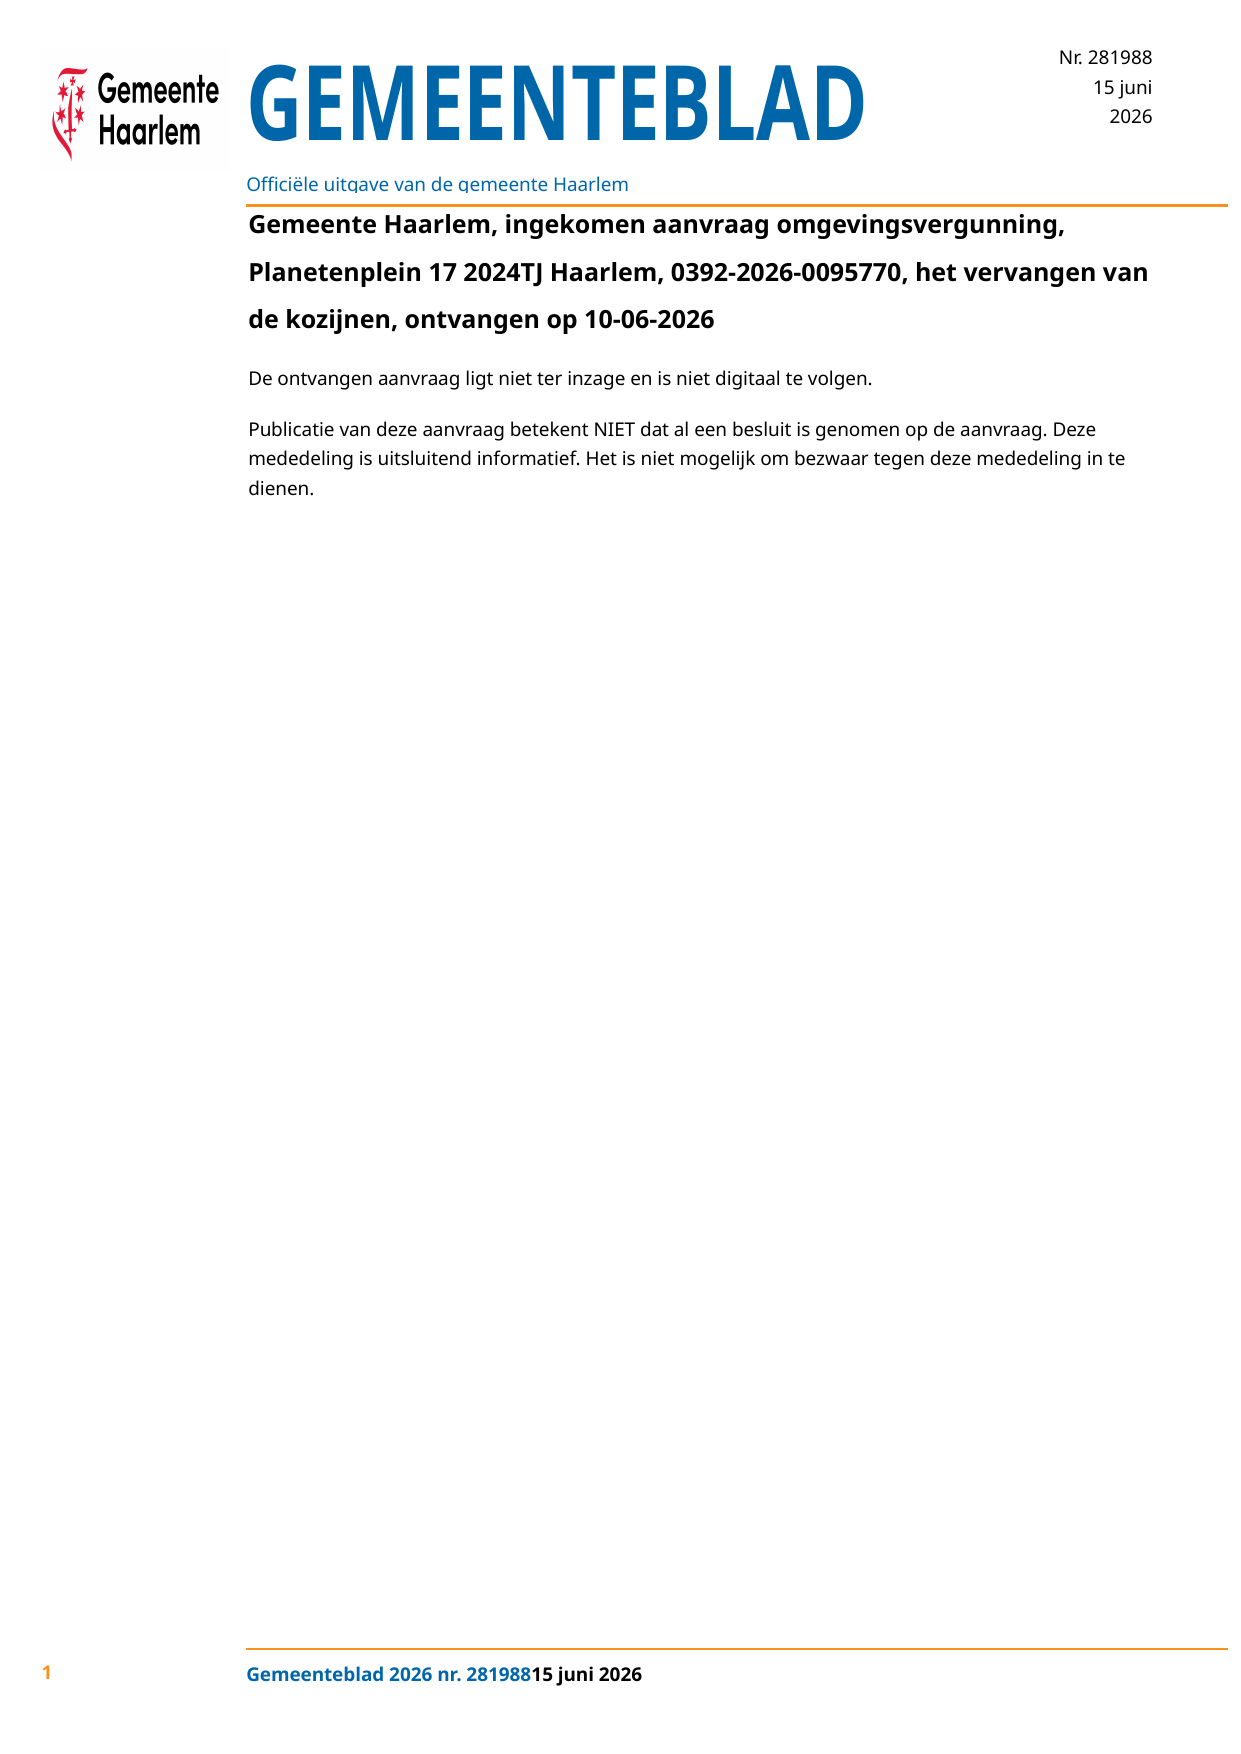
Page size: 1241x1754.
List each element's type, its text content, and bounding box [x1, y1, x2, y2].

text Publicatie van deze aanvraag betekent NIET dat al een besluit is genomen op de aanvraag. Deze mededeling is uitsluitend informatief. Het is niet mogelijk om bezwaar tegen deze mededeling in te dienen. [248, 416, 1152, 501]
text De ontvangen aanvraag ligt niet ter inzage en is niet digitaal te volgen. [248, 366, 1152, 391]
text Gemeente Haarlem, ingekomen aanvraag omgevingsvergunning, Planetenplein 17 2024TJ Haarlem, 0392-2026-0095770, het vervangen van de kozijnen, ontvangen op 10-06-2026 [248, 207, 1152, 336]
picture [41, 47, 231, 172]
